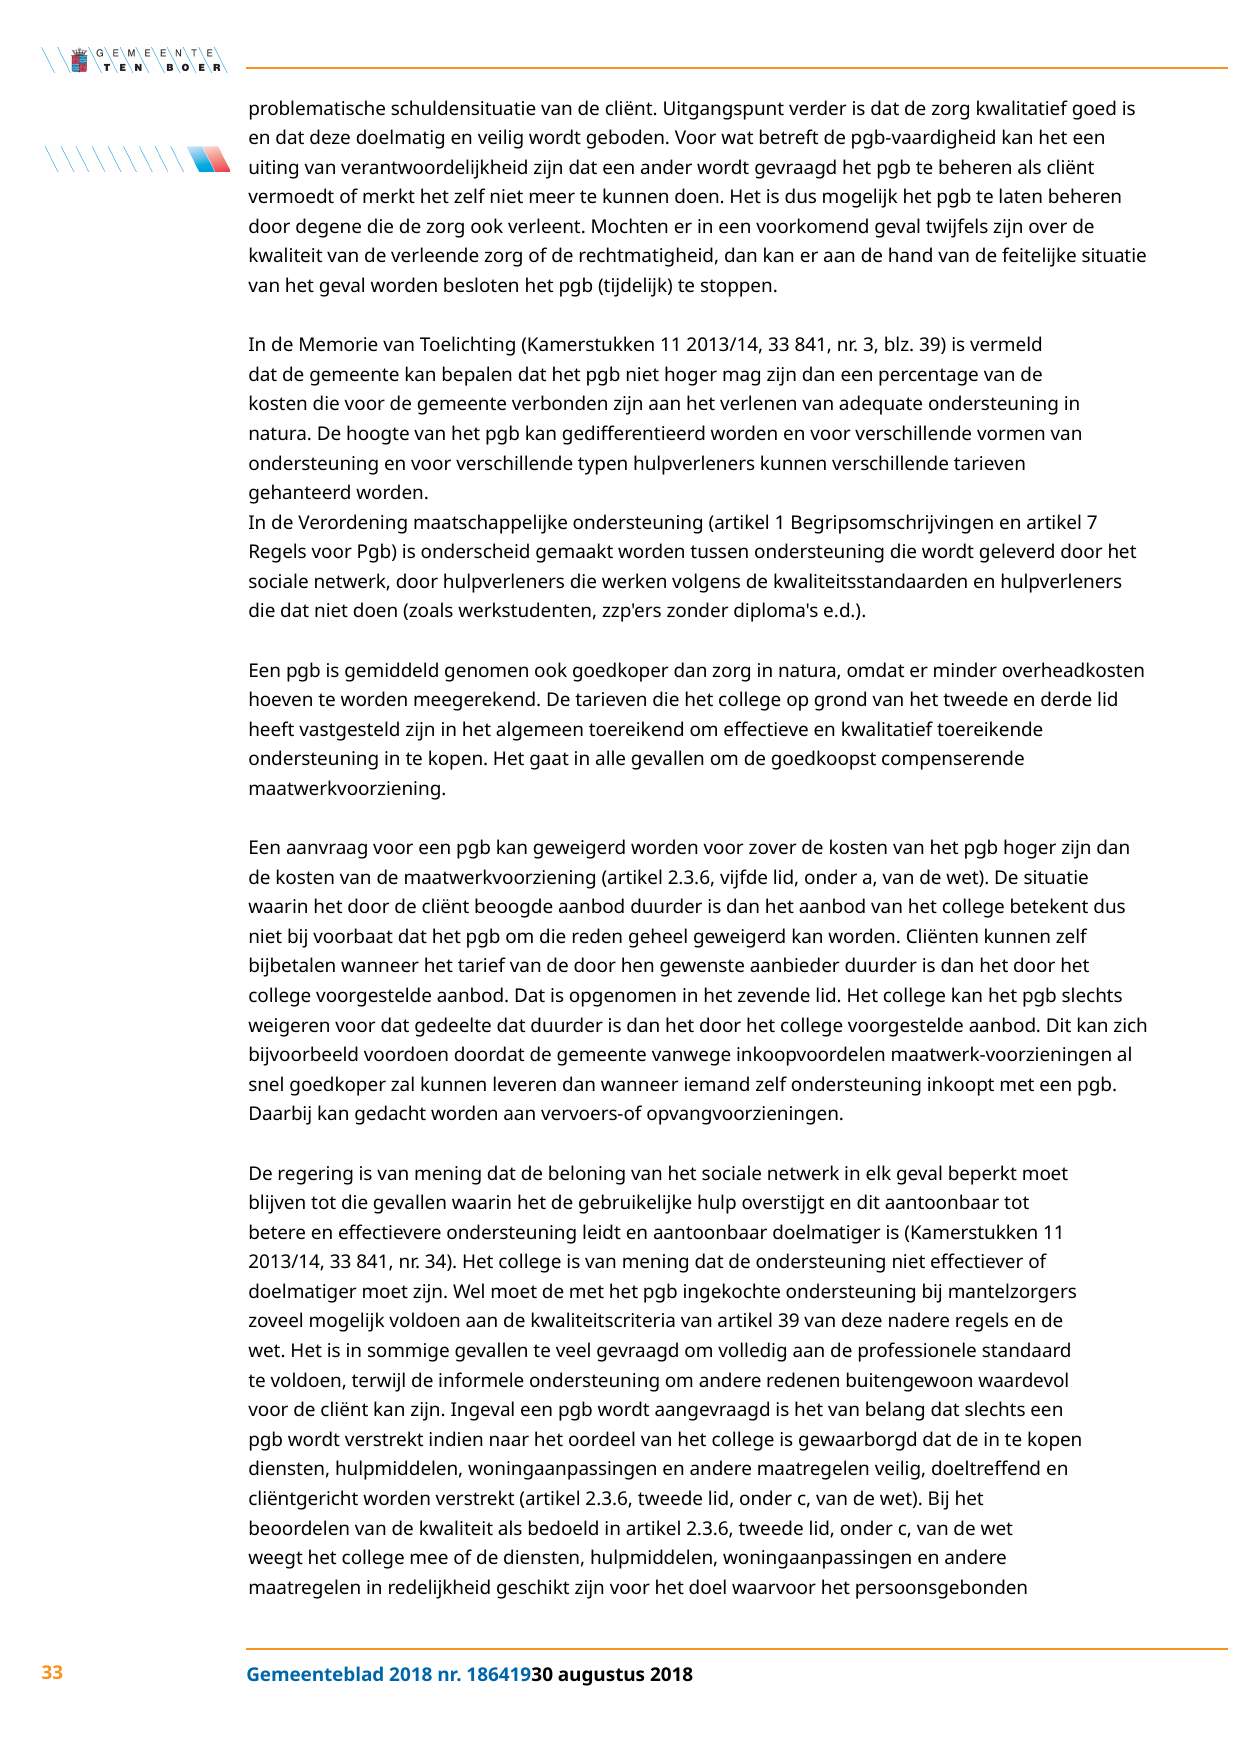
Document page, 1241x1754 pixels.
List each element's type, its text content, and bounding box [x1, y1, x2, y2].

text zoveel mogelijk voldoen aan de kwaliteitscriteria van artikel 39 van deze nadere regels en de [248, 1308, 1152, 1333]
text Een aanvraag voor een pgb kan geweigerd worden voor zover de kosten van het pgb hoger zijn dan de kosten van de maatwerkvoorziening (artikel 2.3.6, vijfde lid, onder a, van de wet). De situatie waarin het door de cliënt beoogde aanbod duurder is dan het aanbod van het college betekent dus niet bij voorbaat dat het pgb om die reden geheel geweigerd kan worden. Cliënten kunnen zelf bijbetalen wanneer het tarief van de door hen gewenste aanbieder duurder is dan het door het college voorgestelde aanbod. Dat is opgenomen in het zevende lid. Het college kan het pgb slechts weigeren voor dat gedeelte dat duurder is dan het door het college voorgestelde aanbod. Dit kan zich bijvoorbeeld voordoen doordat de gemeente vanwege inkoopvoordelen maatwerk-voorzieningen al snel goedkoper zal kunnen leveren dan wanneer iemand zelf ondersteuning inkoopt met een pgb. Daarbij kan gedacht worden aan vervoers-of opvangvoorzieningen. [248, 834, 1152, 1126]
text maatregelen in redelijkheid geschikt zijn voor het doel waarvoor het persoonsgebonden [248, 1574, 1152, 1600]
text blijven tot die gevallen waarin het de gebruikelijke hulp overstijgt en dit aantoonbaar tot [248, 1189, 1152, 1215]
text cliëntgericht worden verstrekt (artikel 2.3.6, tweede lid, onder c, van de wet). Bij het [248, 1485, 1152, 1511]
text In de Verordening maatschappelijke ondersteuning (artikel 1 Begripsomschrijvingen en artikel 7 Regels voor Pgb) is onderscheid gemaakt worden tussen ondersteuning die wordt geleverd door het sociale netwerk, door hulpverleners die werken volgens de kwaliteitsstandaarden en hulpverleners die dat niet doen (zoals werkstudenten, zzp'ers zonder diploma's e.d.). [248, 509, 1152, 623]
text gehanteerd worden. [248, 479, 1152, 505]
picture [41, 47, 231, 172]
text voor de cliënt kan zijn. Ingeval een pgb wordt aangevraagd is het van belang dat slechts een [248, 1396, 1152, 1422]
text diensten, hulpmiddelen, woningaanpassingen en andere maatregelen veilig, doeltreffend en [248, 1456, 1152, 1481]
text betere en effectievere ondersteuning leidt en aantoonbaar doelmatiger is (Kamerstukken 11 [248, 1219, 1152, 1245]
text pgb wordt verstrekt indien naar het oordeel van het college is gewaarborgd dat de in te kopen [248, 1426, 1152, 1452]
text weegt het college mee of de diensten, hulpmiddelen, woningaanpassingen en andere [248, 1544, 1152, 1570]
text dat de gemeente kan bepalen dat het pgb niet hoger mag zijn dan een percentage van de [248, 361, 1152, 387]
text De regering is van mening dat de beloning van het sociale netwerk in elk geval beperkt moet [248, 1160, 1152, 1186]
text te voldoen, terwijl de informele ondersteuning om andere redenen buitengewoon waardevol [248, 1367, 1152, 1393]
text In de Memorie van Toelichting (Kamerstukken 11 2013/14, 33 841, nr. 3, blz. 39) is vermeld [248, 331, 1152, 357]
text wet. Het is in sommige gevallen te veel gevraagd om volledig aan de professionele standaard [248, 1337, 1152, 1363]
text 2013/14, 33 841, nr. 34). Het college is van mening dat de ondersteuning niet effectiever of [248, 1248, 1152, 1274]
text kosten die voor de gemeente verbonden zijn aan het verlenen van adequate ondersteuning in [248, 391, 1152, 416]
text Een pgb is gemiddeld genomen ook goedkoper dan zorg in natura, omdat er minder overheadkosten hoeven te worden meegerekend. De tarieven die het college op grond van het tweede en derde lid heeft vastgesteld zijn in het algemeen toereikend om effectieve en kwalitatief toereikende ondersteuning in te kopen. Het gaat in alle gevallen om de goedkoopst compenserende maatwerkvoorziening. [248, 657, 1152, 801]
text ondersteuning en voor verschillende typen hulpverleners kunnen verschillende tarieven [248, 450, 1152, 476]
text natura. De hoogte van het pgb kan gedifferentieerd worden en voor verschillende vormen van [248, 420, 1152, 446]
text beoordelen van de kwaliteit als bedoeld in artikel 2.3.6, tweede lid, onder c, van de wet [248, 1515, 1152, 1541]
text doelmatiger moet zijn. Wel moet de met het pgb ingekochte ondersteuning bij mantelzorgers [248, 1278, 1152, 1304]
text problematische schuldensituatie van de cliënt. Uitgangspunt verder is dat de zorg kwalitatief goed is en dat deze doelmatig en veilig wordt geboden. Voor wat betreft de pgb-vaardigheid kan het een uiting van verantwoordelijkheid zijn dat een ander wordt gevraagd het pgb te beheren als cliënt vermoedt of merkt het zelf niet meer te kunnen doen. Het is dus mogelijk het pgb te laten beheren door degene die de zorg ook verleent. Mochten er in een voorkomend geval twijfels zijn over de kwaliteit van de verleende zorg of de rechtmatigheid, dan kan er aan de hand van de feitelijke situatie van het geval worden besloten het pgb (tijdelijk) te stoppen. [248, 95, 1152, 298]
